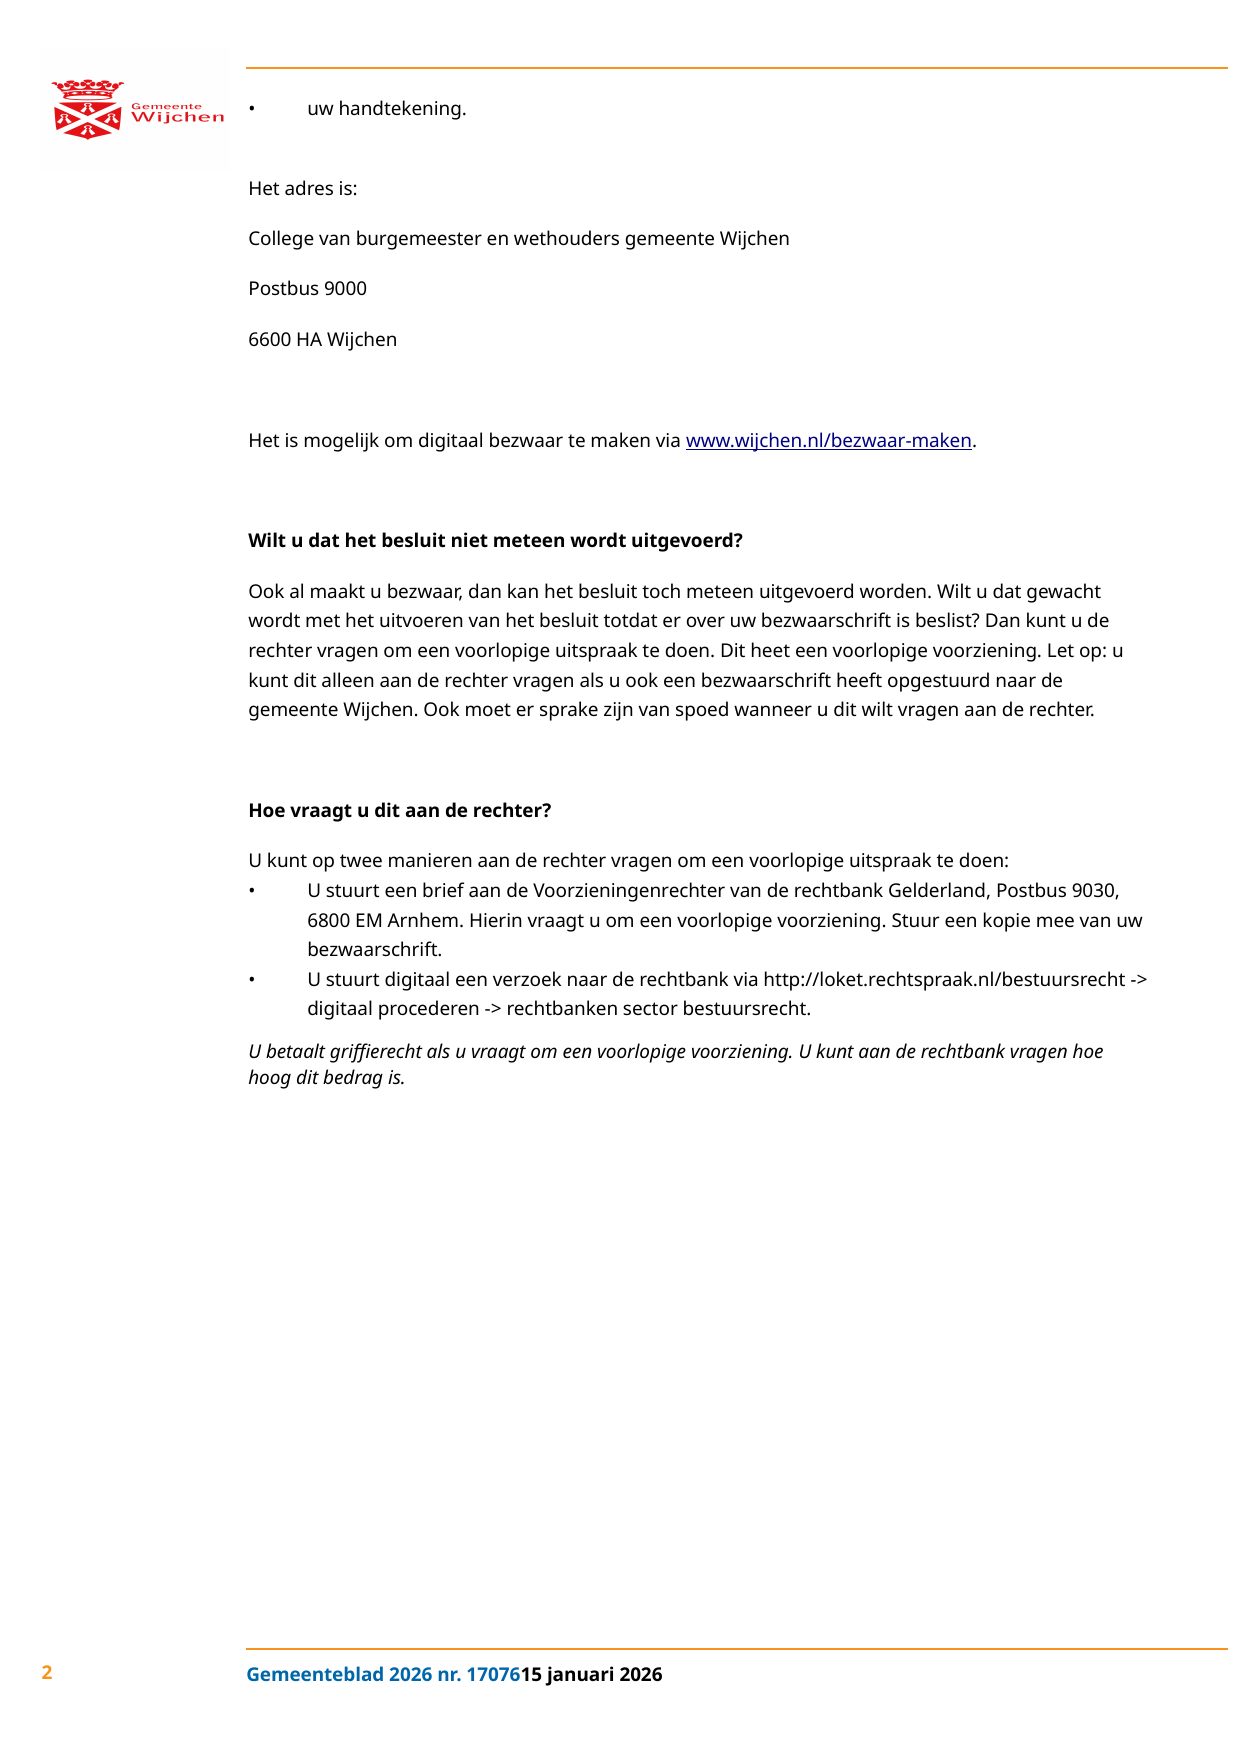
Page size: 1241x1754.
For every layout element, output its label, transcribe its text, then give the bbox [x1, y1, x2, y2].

text U kunt op twee manieren aan de rechter vragen om een voorlopige uitspraak te doen: [248, 848, 1152, 873]
text Postbus 9000 [248, 276, 1152, 301]
list U stuurt digitaal een verzoek naar de rechtbank via http://loket.rechtspraak.nl/bestuursrecht -> digitaal procederen -> rechtbanken sector bestuursrecht. [248, 966, 1152, 1021]
text Het adres is: [248, 175, 1152, 201]
list U stuurt een brief aan de Voorzieningenrechter van de rechtbank Gelderland, Postbus 9030, 6800 EM Arnhem. Hierin vraagt u om een voorlopige voorziening. Stuur een kopie mee van uw bezwaarschrift. [248, 877, 1152, 962]
text Wilt u dat het besluit niet meteen wordt uitgevoerd? [248, 528, 1152, 553]
text U betaalt griffierecht als u vraagt om een voorlopige voorziening. U kunt aan de rechtbank vragen hoe hoog dit bedrag is. [248, 1039, 1152, 1090]
picture [41, 47, 231, 172]
text 6600 HA Wijchen [248, 326, 1152, 352]
text Het is mogelijk om digitaal bezwaar te maken via www.wijchen.nl/bezwaar-maken. [248, 427, 1152, 453]
text College van burgemeester en wethouders gemeente Wijchen [248, 225, 1152, 251]
text Hoe vraagt u dit aan de rechter? [248, 797, 1152, 823]
list uw handtekening. [248, 95, 1152, 121]
text Ook al maakt u bezwaar, dan kan het besluit toch meteen uitgevoerd worden. Wilt u dat gewacht wordt met het uitvoeren van het besluit totdat er over uw bezwaarschrift is beslist? Dan kunt u de rechter vragen om een voorlopige uitspraak te doen. Dit heet een voorlopige voorziening. Let op: u kunt dit alleen aan de rechter vragen als u ook een bezwaarschrift heeft opgestuurd naar de gemeente Wijchen. Ook moet er sprake zijn van spoed wanneer u dit wilt vragen aan de rechter. [248, 578, 1152, 722]
